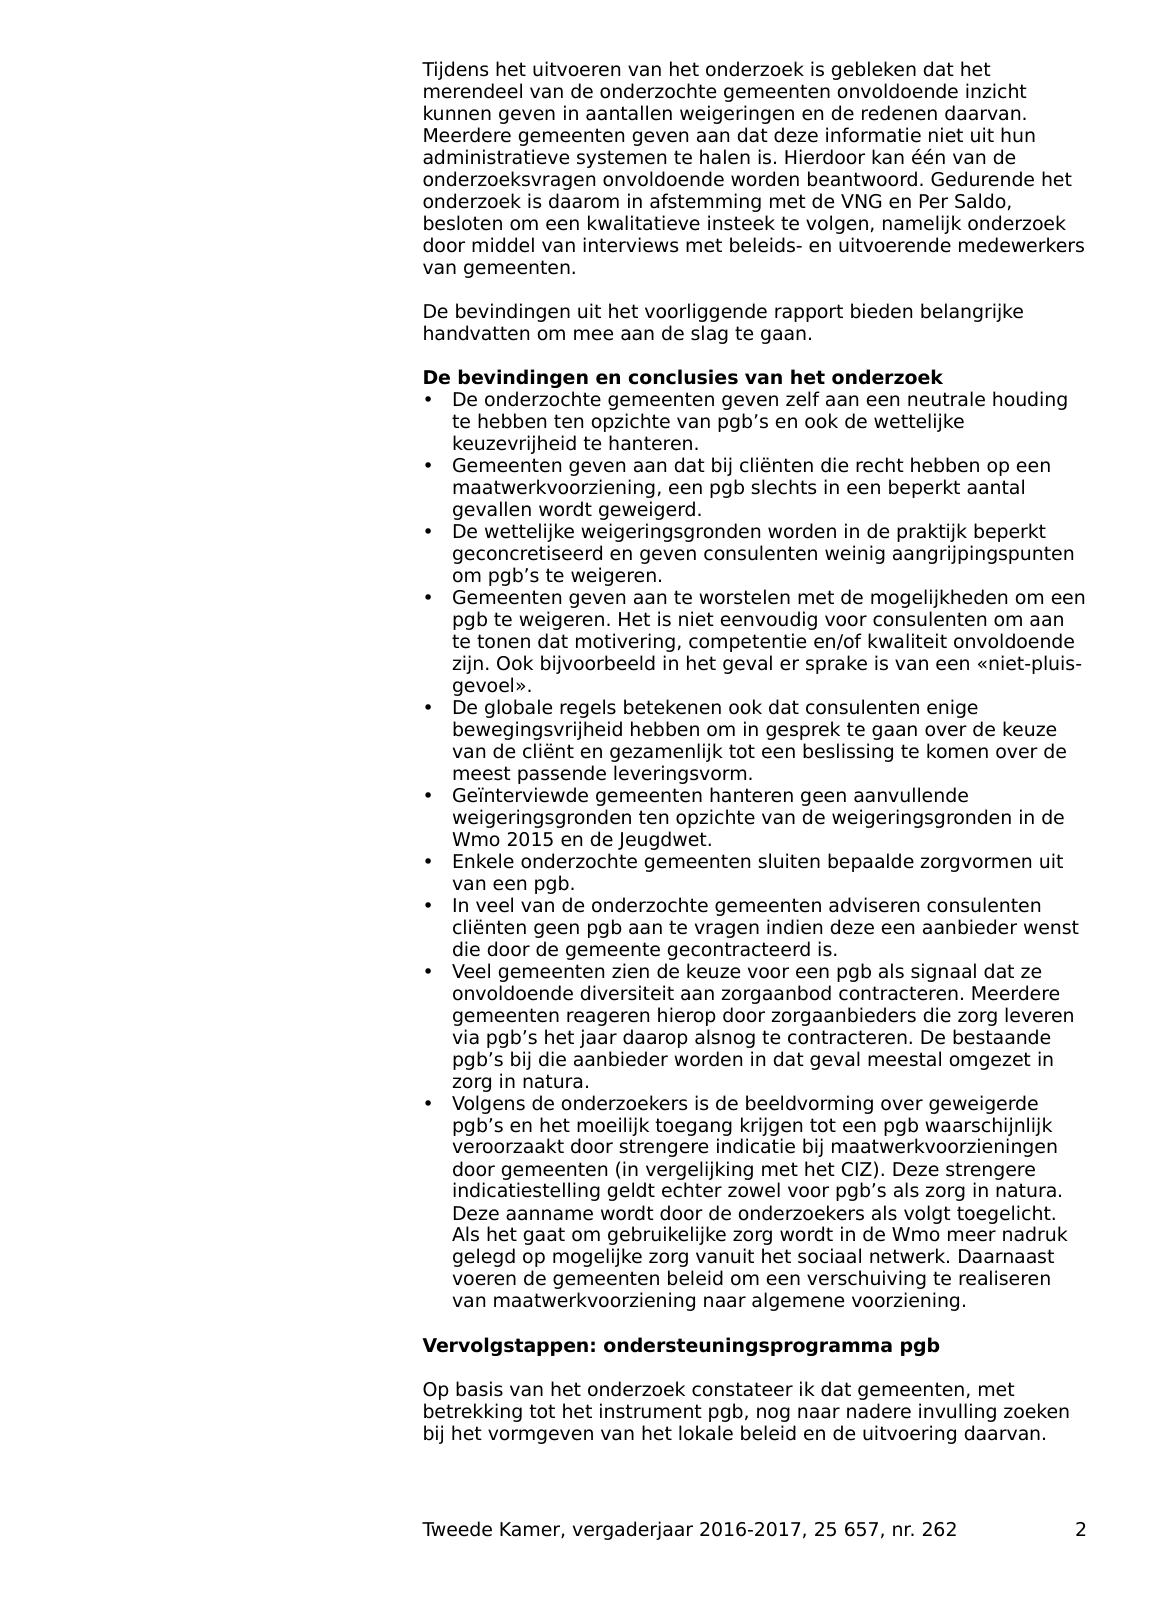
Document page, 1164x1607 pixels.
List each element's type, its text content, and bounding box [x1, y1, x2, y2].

text • Geïnterviewde gemeenten hanteren geen aanvullende weigeringsgronden ten opzichte van de weigeringsgronden in de Wmo 2015 en de Jeugdwet. [422, 785, 1087, 851]
text • Volgens de onderzoekers is de beeldvorming over geweigerde pgb’s en het moeilijk toegang krijgen tot een pgb waarschijnlijk veroorzaakt door strengere indicatie bij maatwerkvoorzieningen door gemeenten (in vergelijking met het CIZ). Deze strengere indicatiestelling geldt echter zowel voor pgb’s als zorg in natura. Deze aanname wordt door de onderzoekers als volgt toegelicht. Als het gaat om gebruikelijke zorg wordt in de Wmo meer nadruk gelegd op mogelijke zorg vanuit het sociaal netwerk. Daarnaast voeren de gemeenten beleid om een verschuiving te realiseren van maatwerkvoorziening naar algemene voorziening. [422, 1092, 1087, 1312]
text • De globale regels betekenen ook dat consulenten enige bewegingsvrijheid hebben om in gesprek te gaan over de keuze van de cliënt en gezamenlijk tot een beslissing te komen over de meest passende leveringsvorm. [422, 697, 1087, 785]
text Tijdens het uitvoeren van het onderzoek is gebleken dat het merendeel van de onderzochte gemeenten onvoldoende inzicht kunnen geven in aantallen weigeringen en de redenen daarvan. Meerdere gemeenten geven aan dat deze informatie niet uit hun administratieve systemen te halen is. Hierdoor kan één van de onderzoeksvragen onvoldoende worden beantwoord. Gedurende het onderzoek is daarom in afstemming met de VNG en Per Saldo, besloten om een kwalitatieve insteek te volgen, namelijk onderzoek door middel van interviews met beleids- en uitvoerende medewerkers van gemeenten. [422, 59, 1087, 279]
text • Veel gemeenten zien de keuze voor een pgb als signaal dat ze onvoldoende diversiteit aan zorgaanbod contracteren. Meerdere gemeenten reageren hierop door zorgaanbieders die zorg leveren via pgb’s het jaar daarop alsnog te contracteren. De bestaande pgb’s bij die aanbieder worden in dat geval meestal omgezet in zorg in natura. [422, 961, 1087, 1092]
subtitle De bevindingen en conclusies van het onderzoek [422, 367, 1087, 389]
text De bevindingen uit het voorliggende rapport bieden belangrijke handvatten om mee aan de slag te gaan. [422, 301, 1087, 345]
subtitle Vervolgstappen: ondersteuningsprogramma pgb [422, 1334, 1087, 1356]
text • In veel van de onderzochte gemeenten adviseren consulenten cliënten geen pgb aan te vragen indien deze een aanbieder wenst die door de gemeente gecontracteerd is. [422, 895, 1087, 961]
text Op basis van het onderzoek constateer ik dat gemeenten, met betrekking tot het instrument pgb, nog naar nadere invulling zoeken bij het vormgeven van het lokale beleid en de uitvoering daarvan. [422, 1379, 1087, 1444]
text • Enkele onderzochte gemeenten sluiten bepaalde zorgvormen uit van een pgb. [422, 851, 1087, 895]
text • Gemeenten geven aan dat bij cliënten die recht hebben op een maatwerkvoorziening, een pgb slechts in een beperkt aantal gevallen wordt geweigerd. [422, 455, 1087, 521]
text • Gemeenten geven aan te worstelen met de mogelijkheden om een pgb te weigeren. Het is niet eenvoudig voor consulenten om aan te tonen dat motivering, competentie en/of kwaliteit onvoldoende zijn. Ook bijvoorbeeld in het geval er sprake is van een «niet-pluis-gevoel». [422, 587, 1087, 697]
text • De wettelijke weigeringsgronden worden in de praktijk beperkt geconcretiseerd en geven consulenten weinig aangrijpingspunten om pgb’s te weigeren. [422, 521, 1087, 587]
text • De onderzochte gemeenten geven zelf aan een neutrale houding te hebben ten opzichte van pgb’s en ook de wettelijke keuzevrijheid te hanteren. [422, 389, 1087, 455]
